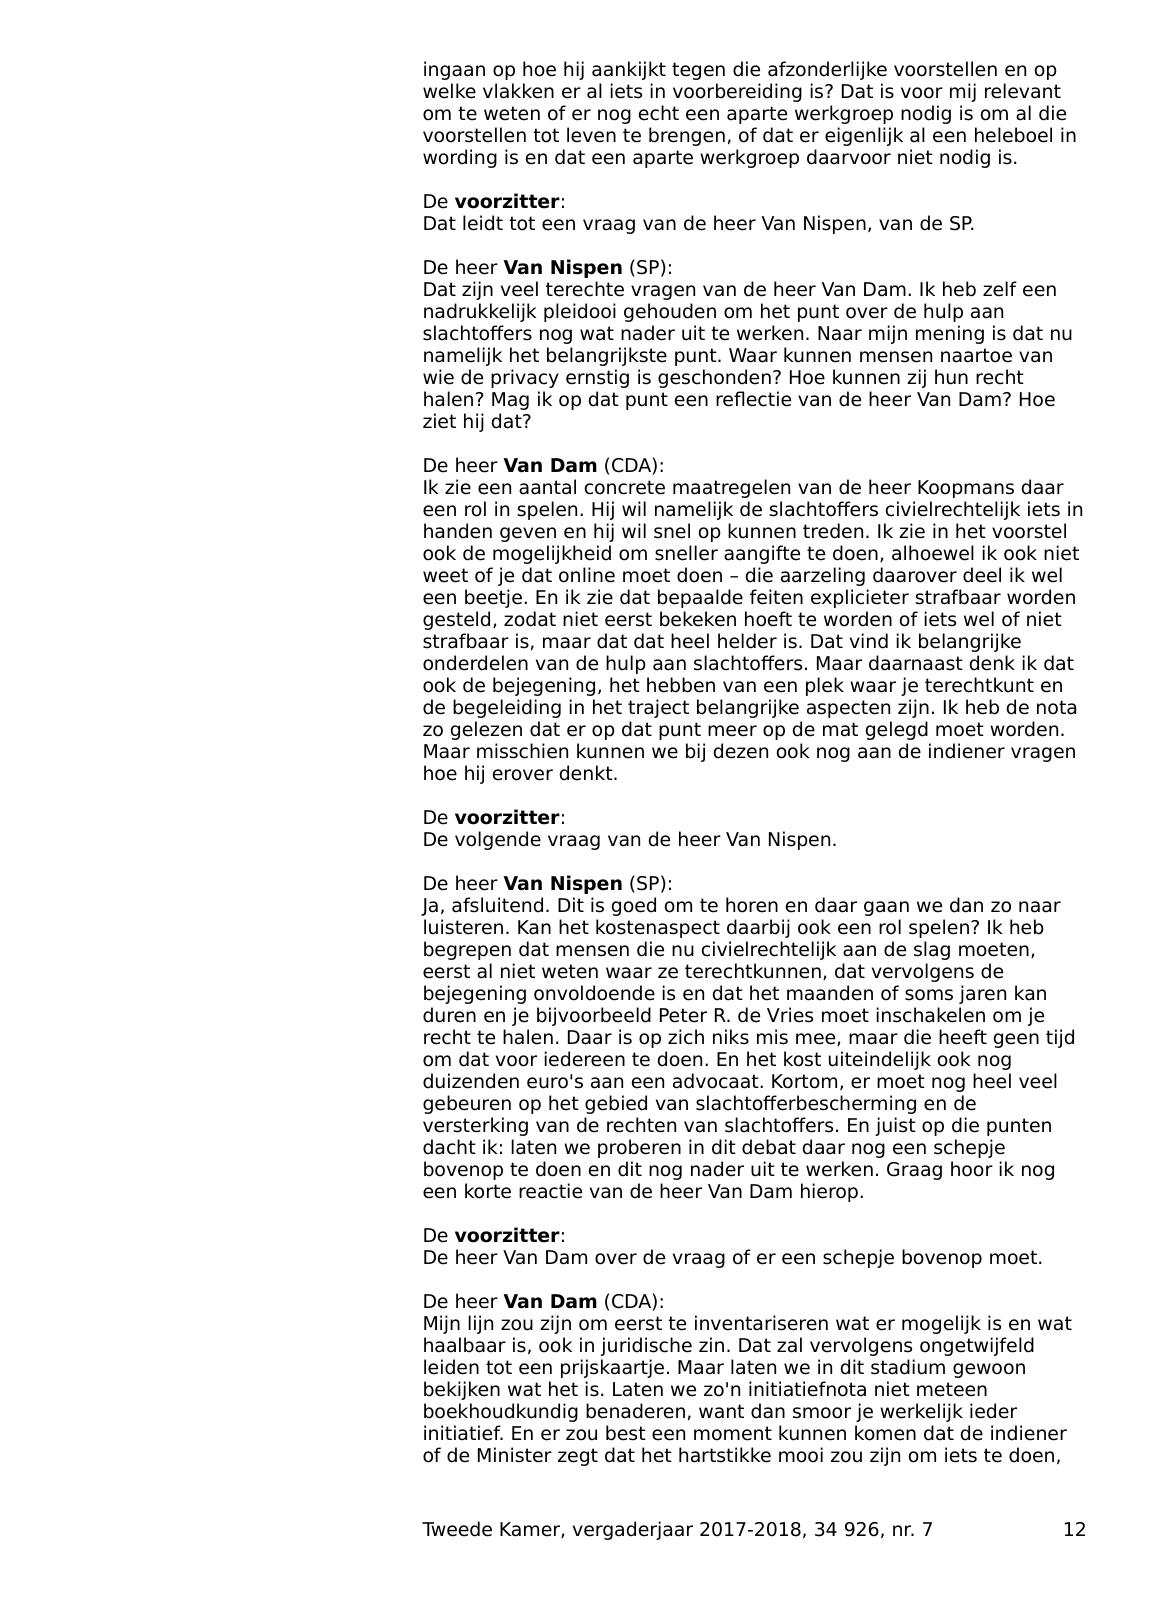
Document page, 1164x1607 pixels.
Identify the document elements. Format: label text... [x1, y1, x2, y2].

text Mijn lijn zou zijn om eerst te inventariseren wat er mogelijk is en wat haalbaar is, ook in juridische zin. Dat zal vervolgens ongetwijfeld leiden tot een prijskaartje. Maar laten we in dit stadium gewoon bekijken wat het is. Laten we zo'n initiatiefnota niet meteen boekhoudkundig benaderen, want dan smoor je werkelijk ieder initiatief. En er zou best een moment kunnen komen dat de indiener of de Minister zegt dat het hartstikke mooi zou zijn om iets te doen, [422, 1313, 1087, 1467]
text ingaan op hoe hij aankijkt tegen die afzonderlijke voorstellen en op welke vlakken er al iets in voorbereiding is? Dat is voor mij relevant om te weten of er nog echt een aparte werkgroep nodig is om al die voorstellen tot leven te brengen, of dat er eigenlijk al een heleboel in wording is en dat een aparte werkgroep daarvoor niet nodig is. [422, 59, 1087, 169]
text Dat zijn veel terechte vragen van de heer Van Dam. Ik heb zelf een nadrukkelijk pleidooi gehouden om het punt over de hulp aan slachtoffers nog wat nader uit te werken. Naar mijn mening is dat nu namelijk het belangrijkste punt. Waar kunnen mensen naartoe van wie de privacy ernstig is geschonden? Hoe kunnen zij hun recht halen? Mag ik op dat punt een reflectie van de heer Van Dam? Hoe ziet hij dat? [422, 279, 1087, 433]
text De heer Van Dam (CDA): [422, 455, 1087, 477]
text De voorzitter: [422, 807, 1087, 829]
text De voorzitter: [422, 191, 1087, 213]
text Dat leidt tot een vraag van de heer Van Nispen, van de SP. [422, 213, 1087, 235]
text De volgende vraag van de heer Van Nispen. [422, 829, 1087, 851]
text De heer Van Dam (CDA): [422, 1291, 1087, 1313]
text De voorzitter: [422, 1225, 1087, 1247]
text De heer Van Nispen (SP): [422, 257, 1087, 279]
text De heer Van Dam over de vraag of er een schepje bovenop moet. [422, 1247, 1087, 1269]
text Ja, afsluitend. Dit is goed om te horen en daar gaan we dan zo naar luisteren. Kan het kostenaspect daarbij ook een rol spelen? Ik heb begrepen dat mensen die nu civielrechtelijk aan de slag moeten, eerst al niet weten waar ze terechtkunnen, dat vervolgens de bejegening onvoldoende is en dat het maanden of soms jaren kan duren en je bijvoorbeeld Peter R. de Vries moet inschakelen om je recht te halen. Daar is op zich niks mis mee, maar die heeft geen tijd om dat voor iedereen te doen. En het kost uiteindelijk ook nog duizenden euro's aan een advocaat. Kortom, er moet nog heel veel gebeuren op het gebied van slachtofferbescherming en de versterking van de rechten van slachtoffers. En juist op die punten dacht ik: laten we proberen in dit debat daar nog een schepje bovenop te doen en dit nog nader uit te werken. Graag hoor ik nog een korte reactie van de heer Van Dam hierop. [422, 895, 1087, 1203]
text De heer Van Nispen (SP): [422, 873, 1087, 895]
text Ik zie een aantal concrete maatregelen van de heer Koopmans daar een rol in spelen. Hij wil namelijk de slachtoffers civielrechtelijk iets in handen geven en hij wil snel op kunnen treden. Ik zie in het voorstel ook de mogelijkheid om sneller aangifte te doen, alhoewel ik ook niet weet of je dat online moet doen – die aarzeling daarover deel ik wel een beetje. En ik zie dat bepaalde feiten explicieter strafbaar worden gesteld, zodat niet eerst bekeken hoeft te worden of iets wel of niet strafbaar is, maar dat dat heel helder is. Dat vind ik belangrijke onderdelen van de hulp aan slachtoffers. Maar daarnaast denk ik dat ook de bejegening, het hebben van een plek waar je terechtkunt en de begeleiding in het traject belangrijke aspecten zijn. Ik heb de nota zo gelezen dat er op dat punt meer op de mat gelegd moet worden. Maar misschien kunnen we bij dezen ook nog aan de indiener vragen hoe hij erover denkt. [422, 477, 1087, 785]
